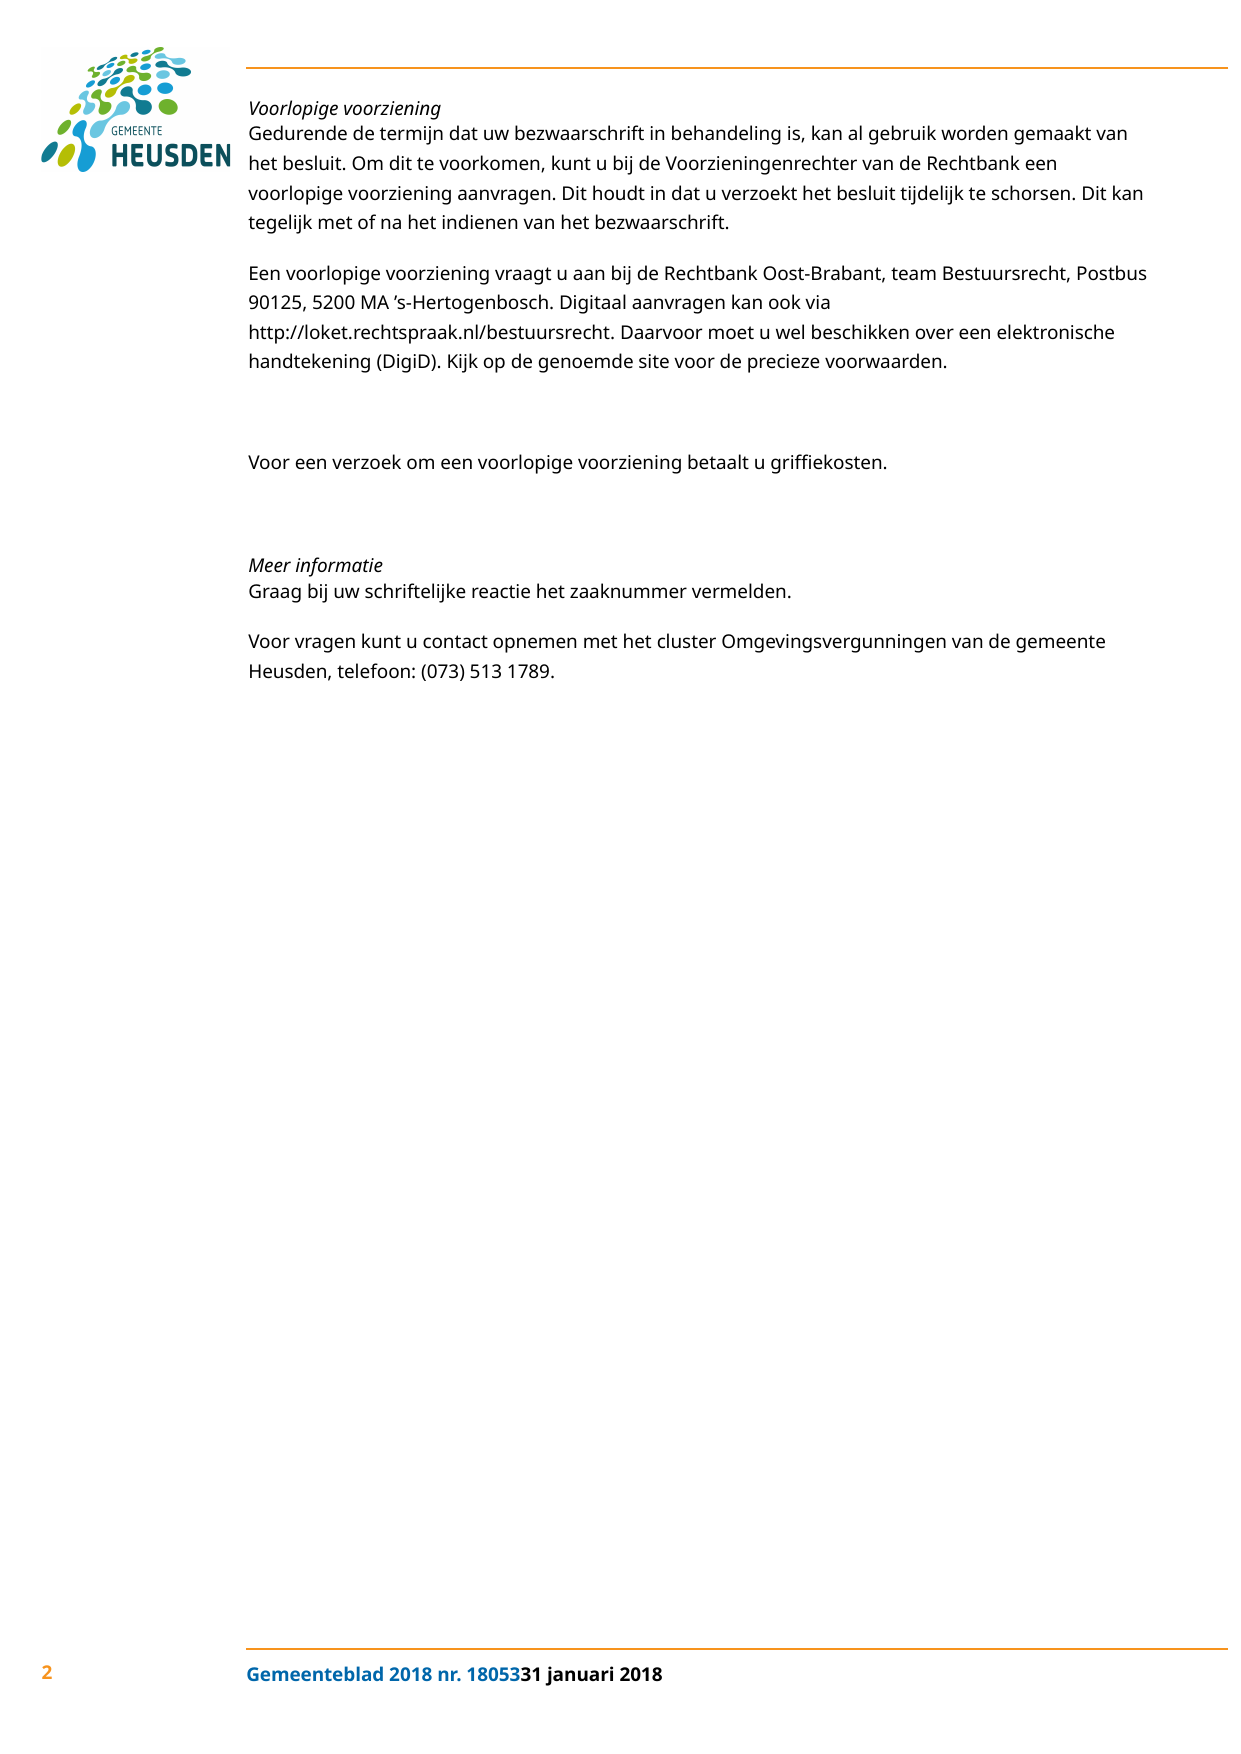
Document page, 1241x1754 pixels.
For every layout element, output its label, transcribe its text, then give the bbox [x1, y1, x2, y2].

text Gedurende de termijn dat uw bezwaarschrift in behandeling is, kan al gebruik worden gemaakt van het besluit. Om dit te voorkomen, kunt u bij de Voorzieningenrechter van de Rechtbank een voorlopige voorziening aanvragen. Dit houdt in dat u verzoekt het besluit tijdelijk te schorsen. Dit kan tegelijk met of na het indienen van het bezwaarschrift. [248, 121, 1152, 235]
text Graag bij uw schriftelijke reactie het zaaknummer vermelden. [248, 578, 1152, 604]
picture [41, 47, 231, 172]
text Voor een verzoek om een voorlopige voorziening betaalt u griffiekosten. [248, 449, 1152, 475]
text Voorlopige voorziening [248, 95, 1152, 121]
text Meer informatie [248, 552, 1152, 578]
text Een voorlopige voorziening vraagt u aan bij de Rechtbank Oost-Brabant, team Bestuursrecht, Postbus 90125, 5200 MA ’s-Hertogenbosch. Digitaal aanvragen kan ook via http://loket.rechtspraak.nl/bestuursrecht. Daarvoor moet u wel beschikken over een elektronische handtekening (DigiD). Kijk op de genoemde site voor de precieze voorwaarden. [248, 260, 1152, 374]
text Voor vragen kunt u contact opnemen met het cluster Omgevingsvergunningen van de gemeente Heusden, telefoon: (073) 513 1789. [248, 629, 1152, 684]
